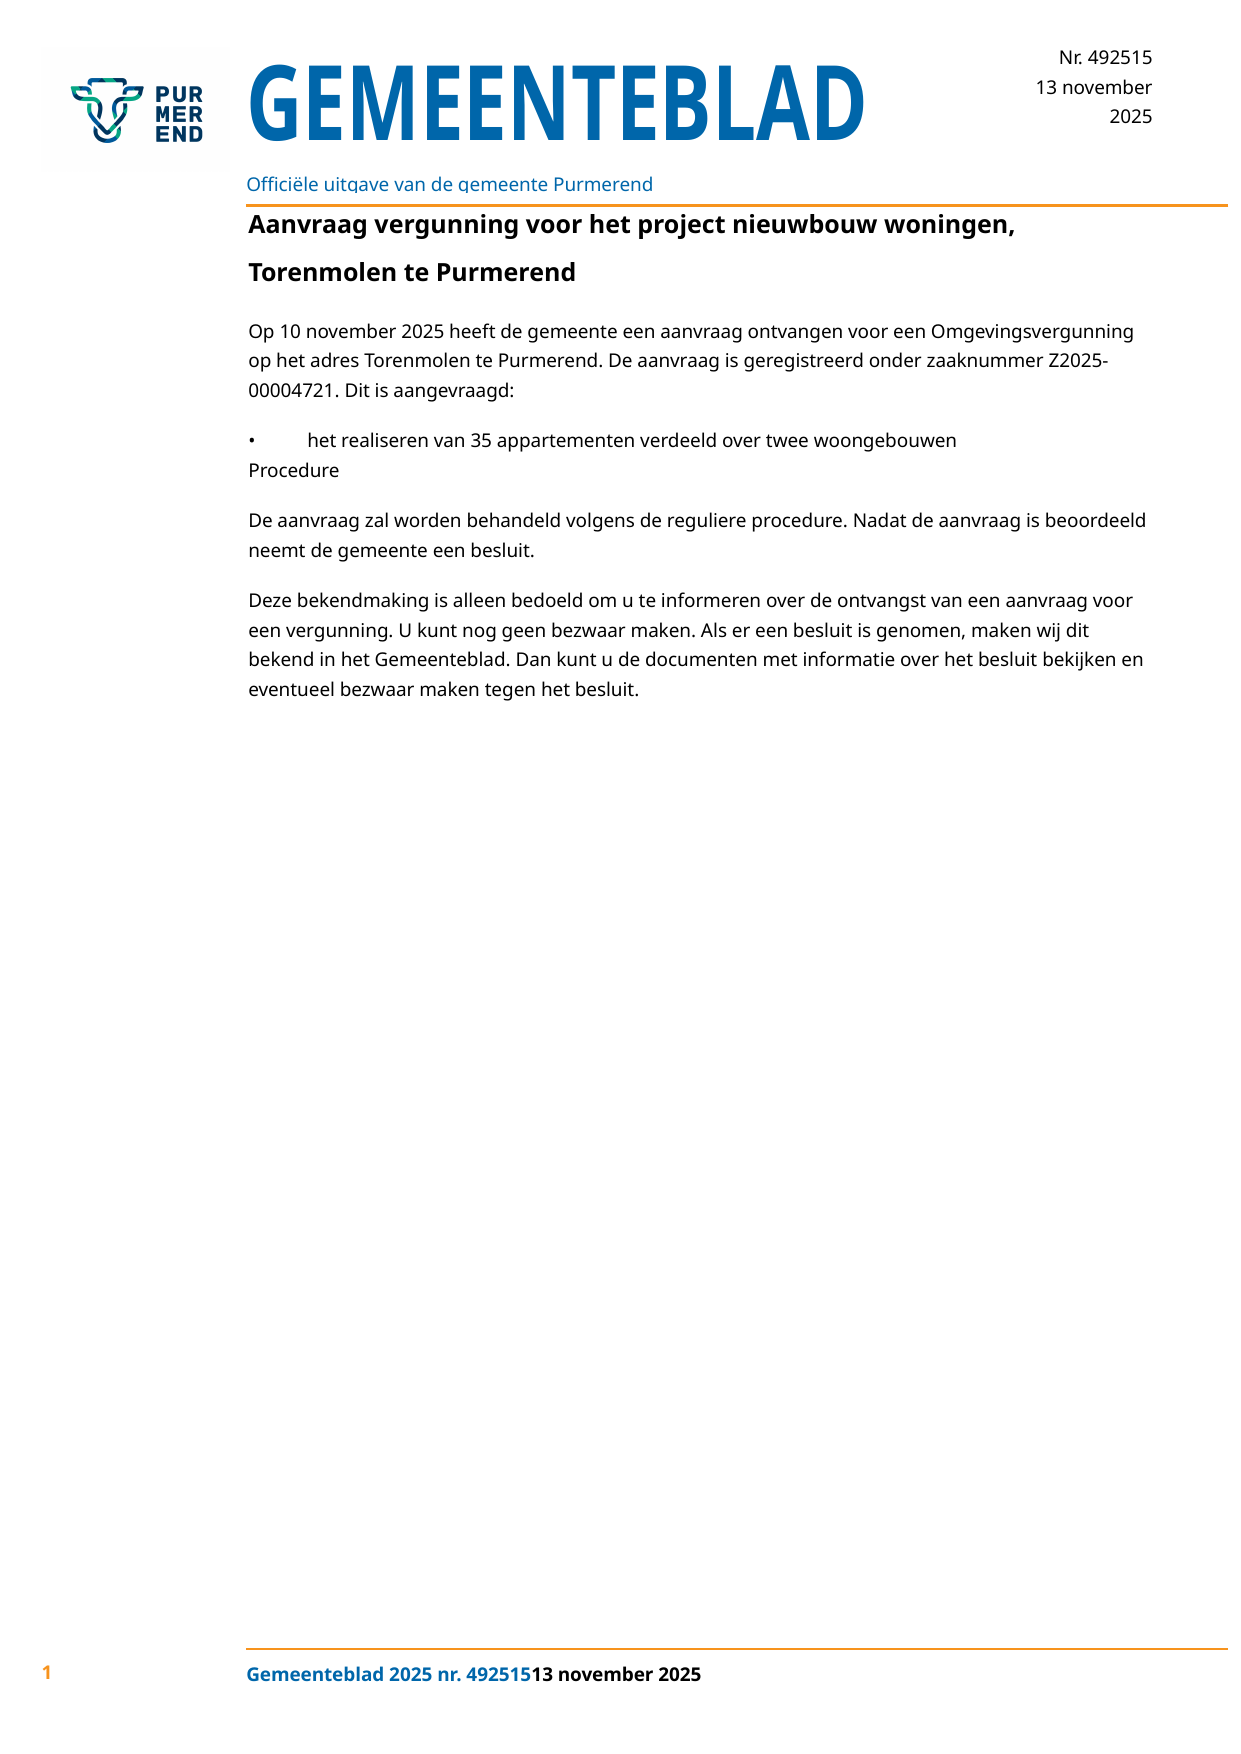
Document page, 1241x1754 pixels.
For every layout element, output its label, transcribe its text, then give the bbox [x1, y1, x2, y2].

text Procedure [248, 457, 1152, 483]
text Deze bekendmaking is alleen bedoeld om u te informeren over de ontvangst van een aanvraag voor een vergunning. U kunt nog geen bezwaar maken. Als er een besluit is genomen, maken wij dit bekend in het Gemeenteblad. Dan kunt u de documenten met informatie over het besluit bekijken en eventueel bezwaar maken tegen het besluit. [248, 587, 1152, 702]
text De aanvraag zal worden behandeld volgens de reguliere procedure. Nadat de aanvraag is beoordeeld neemt de gemeente een besluit. [248, 507, 1152, 563]
text Op 10 november 2025 heeft de gemeente een aanvraag ontvangen voor een Omgevingsvergunning op het adres Torenmolen te Purmerend. De aanvraag is geregistreerd onder zaaknummer Z2025-00004721. Dit is aangevraagd: [248, 318, 1152, 403]
picture [41, 47, 231, 172]
list het realiseren van 35 appartementen verdeeld over twee woongebouwen [248, 427, 1152, 453]
text Aanvraag vergunning voor het project nieuwbouw woningen, Torenmolen te Purmerend [248, 207, 1152, 288]
